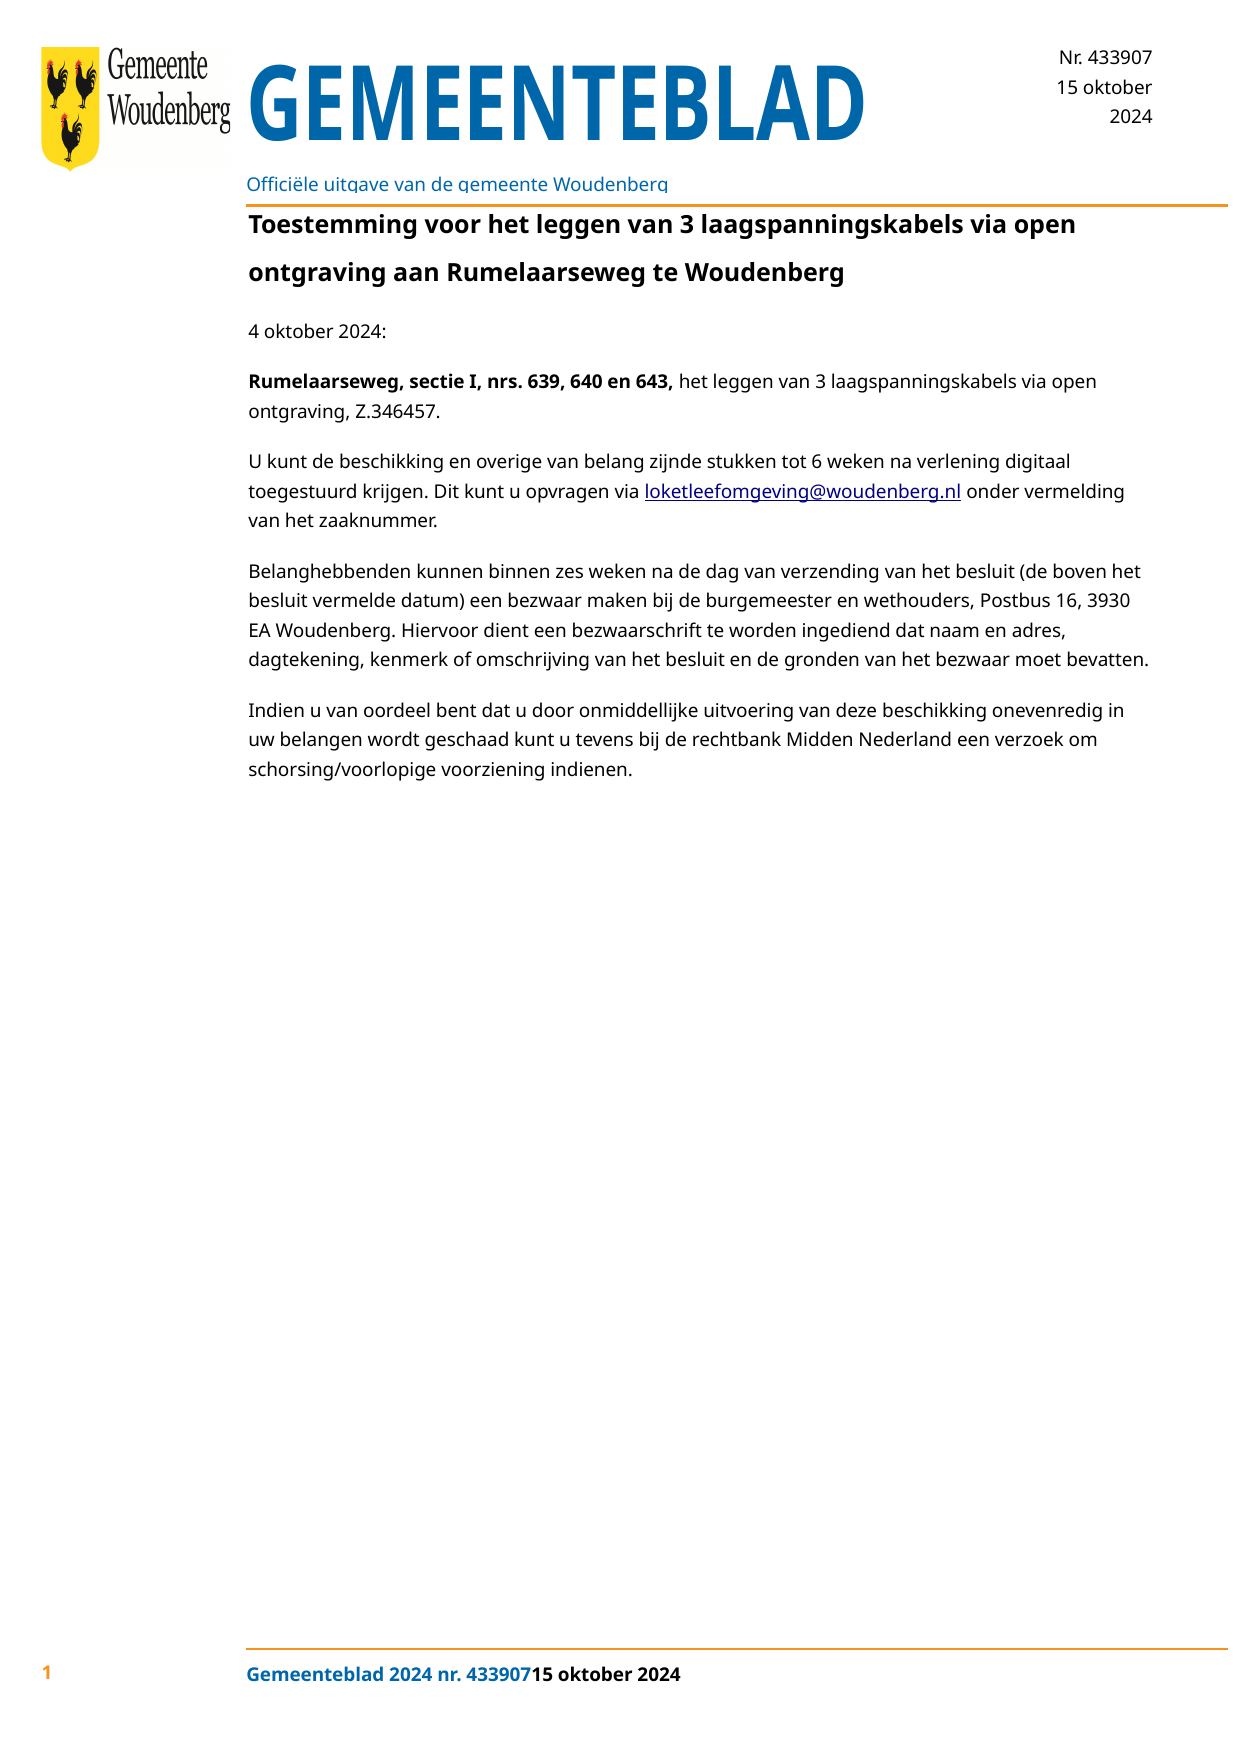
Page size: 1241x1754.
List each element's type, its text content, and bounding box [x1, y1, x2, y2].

text U kunt de beschikking en overige van belang zijnde stukken tot 6 weken na verlening digitaal toegestuurd krijgen. Dit kunt u opvragen via loketleefomgeving@woudenberg.nl onder vermelding van het zaaknummer. [248, 448, 1152, 533]
picture [41, 47, 231, 172]
text Toestemming voor het leggen van 3 laagspanningskabels via open ontgraving aan Rumelaarseweg te Woudenberg [248, 207, 1152, 288]
text Rumelaarseweg, sectie I, nrs. 639, 640 en 643, het leggen van 3 laagspanningskabels via open ontgraving, Z.346457. [248, 368, 1152, 424]
text Belanghebbenden kunnen binnen zes weken na de dag van verzending van het besluit (de boven het besluit vermelde datum) een bezwaar maken bij de burgemeester en wethouders, Postbus 16, 3930 EA Woudenberg. Hiervoor dient een bezwaarschrift te worden ingediend dat naam en adres, dagtekening, kenmerk of omschrijving van het besluit en de gronden van het bezwaar moet bevatten. [248, 558, 1152, 672]
text Indien u van oordeel bent dat u door onmiddellijke uitvoering van deze beschikking onevenredig in uw belangen wordt geschaad kunt u tevens bij de rechtbank Midden Nederland een verzoek om schorsing/voorlopige voorziening indienen. [248, 697, 1152, 782]
text 4 oktober 2024: [248, 318, 1152, 344]
